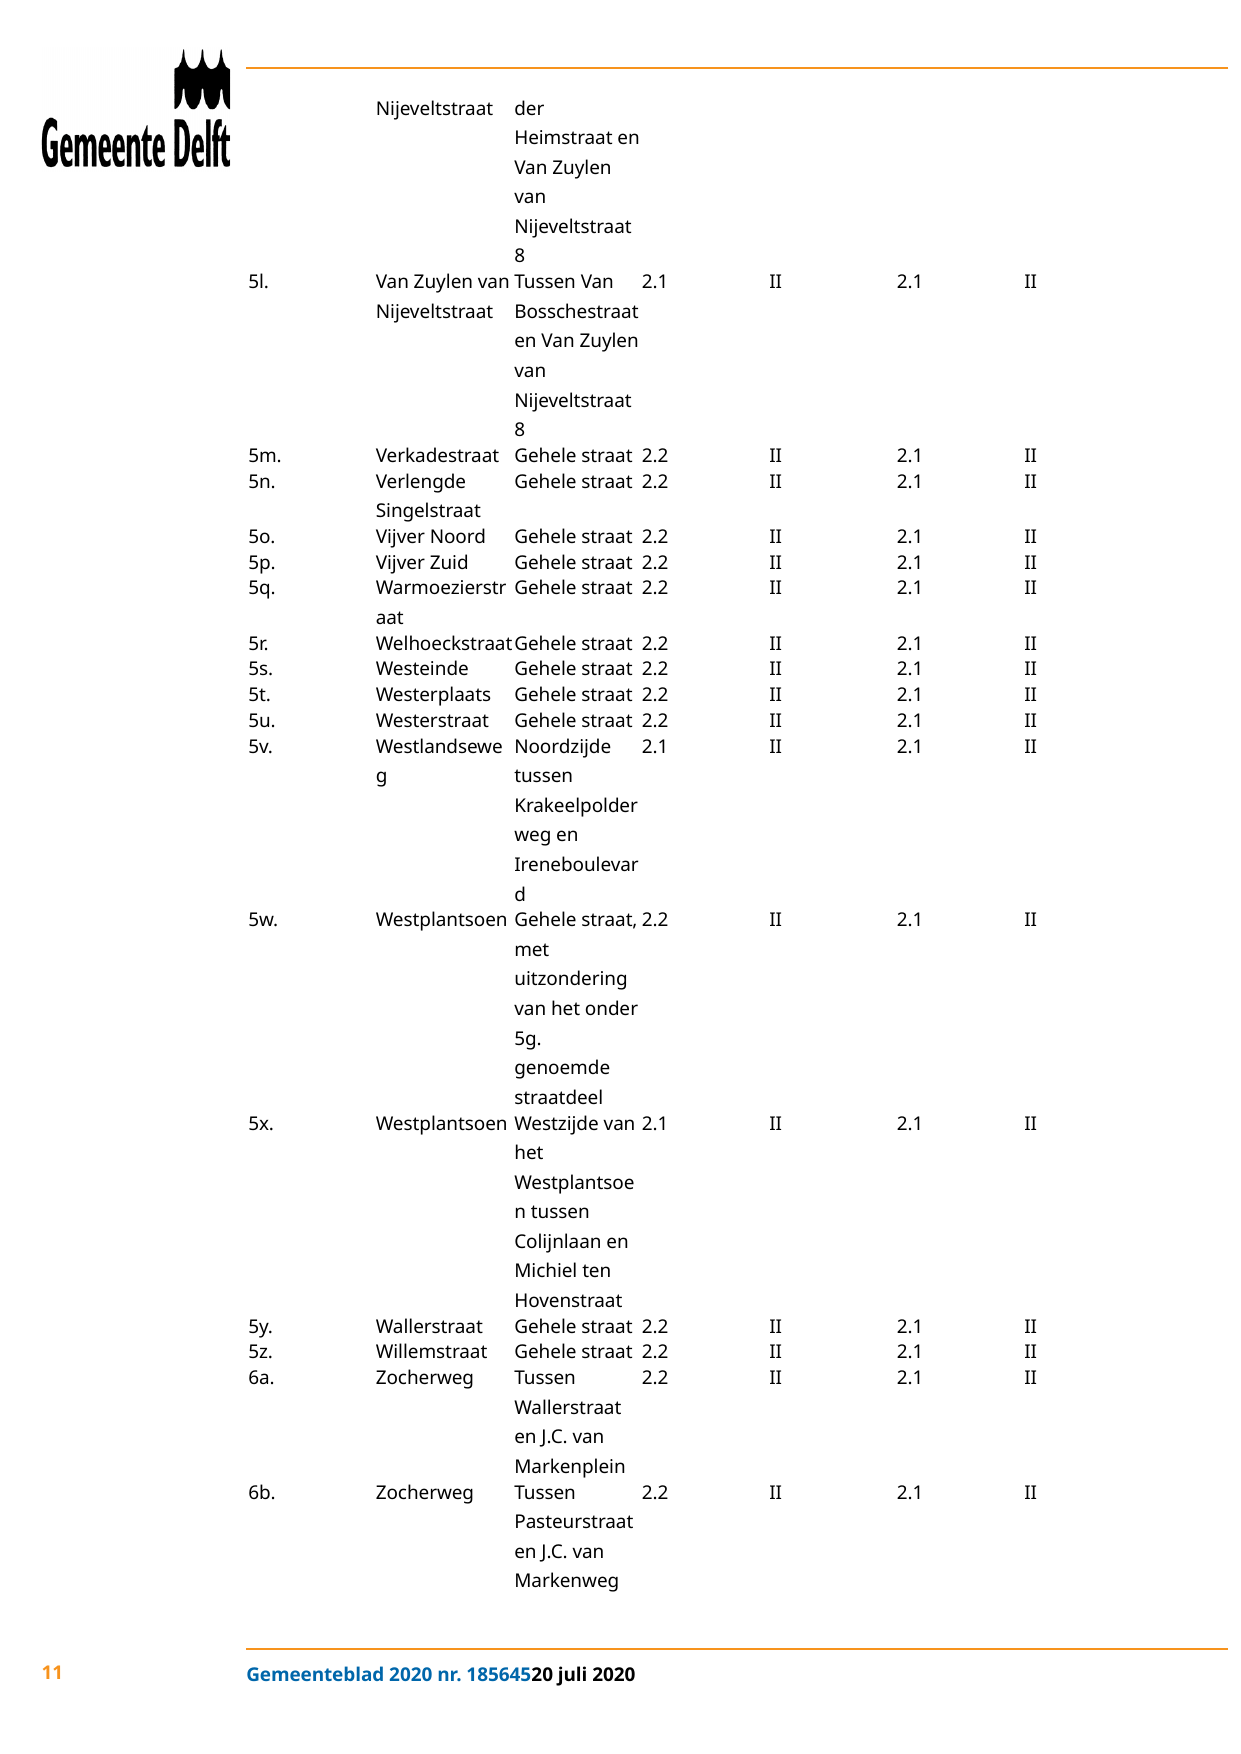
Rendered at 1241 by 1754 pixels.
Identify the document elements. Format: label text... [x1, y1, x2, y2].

table_cell Gehele straat [514, 1313, 642, 1339]
table_cell Westplantsoen [376, 906, 514, 1110]
table_cell 2.2 [642, 656, 769, 681]
table_cell 6b. [248, 1479, 376, 1593]
table_cell Gehele straat [514, 656, 642, 681]
table_cell Gehele straat [514, 523, 642, 549]
table_cell Willemstraat [376, 1339, 514, 1364]
table_cell II [1024, 468, 1152, 523]
table_cell Westeinde [376, 656, 514, 681]
table_cell Gehele straat [514, 442, 642, 468]
table_cell Gehele straat [514, 1339, 642, 1364]
table_cell 5m. [248, 442, 376, 468]
table_cell 2.1 [897, 269, 1024, 442]
table_cell II [769, 468, 897, 523]
table_cell II [1024, 549, 1152, 574]
table_cell 2.1 [897, 575, 1024, 630]
table_cell 2.1 [897, 549, 1024, 574]
table_cell II [1024, 681, 1152, 707]
table_cell 2.2 [642, 906, 769, 1110]
table_cell 2.1 [897, 468, 1024, 523]
table_cell [248, 95, 376, 268]
table_cell 2.2 [642, 442, 769, 468]
table_cell 2.2 [642, 630, 769, 656]
table_cell 5r. [248, 630, 376, 656]
table_cell 2.1 [897, 442, 1024, 468]
table_cell 5q. [248, 575, 376, 630]
table_cell 6a. [248, 1364, 376, 1479]
table_cell 5z. [248, 1339, 376, 1364]
table_cell Tussen Pasteurstraat en J.C. van Markenweg [514, 1479, 642, 1593]
table_cell 2.1 [642, 1110, 769, 1313]
table_cell Welhoeckstraat [376, 630, 514, 656]
table_cell Westplantsoen [376, 1110, 514, 1313]
table_cell 2.1 [897, 630, 1024, 656]
table_cell 5l. [248, 269, 376, 442]
table_cell 5v. [248, 733, 376, 906]
table_cell Noordzijde tussen Krakeelpolderweg en Ireneboulevard [514, 733, 642, 906]
table_cell der Heimstraat en Van Zuylen van Nijeveltstraat 8 [514, 95, 642, 268]
table_cell 2.2 [642, 1339, 769, 1364]
table_cell Gehele straat [514, 549, 642, 574]
table_cell II [769, 575, 897, 630]
table_cell 2.2 [642, 549, 769, 574]
table_cell II [769, 630, 897, 656]
table_cell 5p. [248, 549, 376, 574]
table_cell Gehele straat [514, 681, 642, 707]
table_cell 2.2 [642, 681, 769, 707]
table_cell II [769, 523, 897, 549]
table_cell Vijver Noord [376, 523, 514, 549]
table_cell II [769, 1110, 897, 1313]
table_cell 2.1 [642, 733, 769, 906]
table_cell Westerstraat [376, 707, 514, 733]
table_cell 2.2 [642, 1479, 769, 1593]
table_cell 5n. [248, 468, 376, 523]
table_cell 2.1 [897, 1364, 1024, 1479]
table_cell II [769, 707, 897, 733]
table_cell Gehele straat, met uitzondering van het onder 5g. genoemde straatdeel [514, 906, 642, 1110]
table_cell Warmoezierstraat [376, 575, 514, 630]
table_cell 2.2 [642, 523, 769, 549]
table_cell II [769, 1339, 897, 1364]
picture [41, 47, 231, 172]
table_cell Verkadestraat [376, 442, 514, 468]
table_cell II [1024, 656, 1152, 681]
table_cell II [769, 1364, 897, 1479]
table_cell Vijver Zuid [376, 549, 514, 574]
table_cell [642, 95, 769, 268]
table_cell Zocherweg [376, 1479, 514, 1593]
table_cell II [769, 1313, 897, 1339]
table_cell Wallerstraat [376, 1313, 514, 1339]
table_cell II [1024, 1110, 1152, 1313]
table_cell II [769, 906, 897, 1110]
table_cell II [769, 733, 897, 906]
table_cell Nijeveltstraat [376, 95, 514, 268]
table_cell 5y. [248, 1313, 376, 1339]
table_cell II [769, 681, 897, 707]
table_cell Westerplaats [376, 681, 514, 707]
table_cell 2.1 [897, 707, 1024, 733]
table_cell Gehele straat [514, 707, 642, 733]
table_cell Zocherweg [376, 1364, 514, 1479]
table_cell 5w. [248, 906, 376, 1110]
table_cell II [1024, 906, 1152, 1110]
table_cell Westlandseweg [376, 733, 514, 906]
table_cell II [769, 549, 897, 574]
table_cell II [1024, 1313, 1152, 1339]
table_cell 2.1 [642, 269, 769, 442]
table_cell 2.1 [897, 1313, 1024, 1339]
table_cell 2.2 [642, 1364, 769, 1479]
table_cell [769, 95, 897, 268]
table_cell Gehele straat [514, 630, 642, 656]
table_cell [897, 95, 1024, 268]
table_cell 2.1 [897, 523, 1024, 549]
table_cell II [1024, 523, 1152, 549]
table_cell [1024, 95, 1152, 268]
table_cell 5x. [248, 1110, 376, 1313]
table_cell II [1024, 1339, 1152, 1364]
table_cell 2.1 [897, 1339, 1024, 1364]
table_cell II [1024, 707, 1152, 733]
table_cell 2.1 [897, 681, 1024, 707]
table_cell II [1024, 269, 1152, 442]
table_cell 2.1 [897, 1110, 1024, 1313]
table_cell II [769, 656, 897, 681]
table_cell 2.2 [642, 575, 769, 630]
table_cell Gehele straat [514, 468, 642, 523]
table_cell 2.1 [897, 1479, 1024, 1593]
table_cell II [769, 1479, 897, 1593]
table_cell Van Zuylen van Nijeveltstraat [376, 269, 514, 442]
table_cell II [1024, 575, 1152, 630]
table_cell II [1024, 733, 1152, 906]
table_cell 2.2 [642, 707, 769, 733]
table_cell II [1024, 1364, 1152, 1479]
table_cell 2.1 [897, 733, 1024, 906]
table_cell Westzijde van het Westplantsoen tussen Colijnlaan en Michiel ten Hovenstraat [514, 1110, 642, 1313]
table_cell 2.1 [897, 656, 1024, 681]
table_cell 5u. [248, 707, 376, 733]
table_cell Tussen Wallerstraat en J.C. van Markenplein [514, 1364, 642, 1479]
table_cell II [769, 442, 897, 468]
table_cell II [769, 269, 897, 442]
table_cell II [1024, 630, 1152, 656]
table_cell Tussen Van Bosschestraat en Van Zuylen van Nijeveltstraat 8 [514, 269, 642, 442]
table_cell II [1024, 1479, 1152, 1593]
table_cell 2.2 [642, 468, 769, 523]
table_cell Gehele straat [514, 575, 642, 630]
table_cell 2.2 [642, 1313, 769, 1339]
table_cell 2.1 [897, 906, 1024, 1110]
table_cell 5s. [248, 656, 376, 681]
table_cell II [1024, 442, 1152, 468]
table_cell 5t. [248, 681, 376, 707]
table_cell 5o. [248, 523, 376, 549]
table_cell Verlengde Singelstraat [376, 468, 514, 523]
